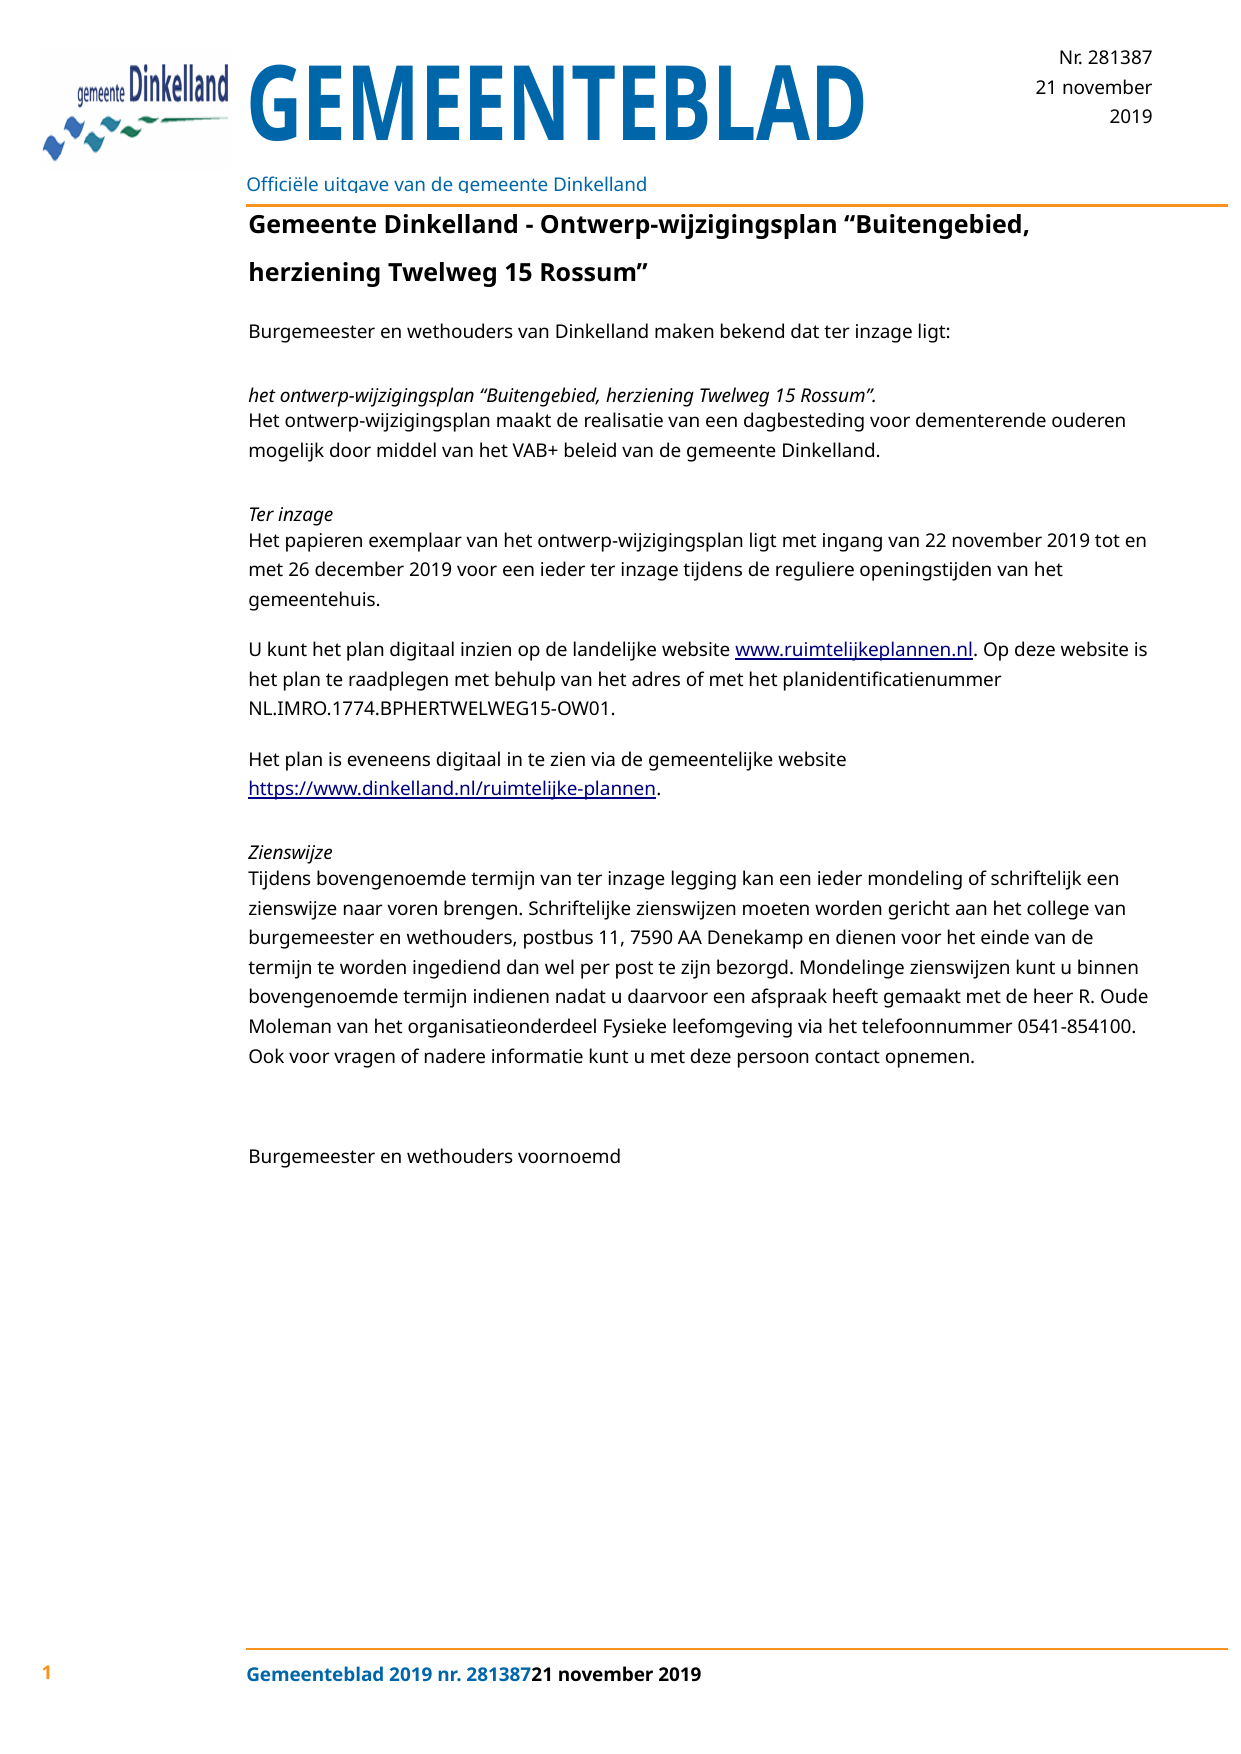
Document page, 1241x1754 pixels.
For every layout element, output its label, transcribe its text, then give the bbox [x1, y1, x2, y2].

text Burgemeester en wethouders voornoemd [248, 1144, 1152, 1169]
text Het plan is eveneens digitaal in te zien via de gemeentelijke website https://www.dinkelland.nl/ruimtelijke-plannen. [248, 746, 1152, 801]
text Ter inzage [248, 501, 1152, 527]
text Zienswijze [248, 839, 1152, 865]
text Gemeente Dinkelland - Ontwerp-wijzigingsplan “Buitengebied, herziening Twelweg 15 Rossum” [248, 207, 1152, 288]
text het ontwerp-wijzigingsplan “Buitengebied, herziening Twelweg 15 Rossum”. [248, 382, 1152, 408]
text Het papieren exemplaar van het ontwerp-wijzigingsplan ligt met ingang van 22 november 2019 tot en met 26 december 2019 voor een ieder ter inzage tijdens de reguliere openingstijden van het gemeentehuis. [248, 527, 1152, 612]
picture [41, 47, 231, 172]
text Tijdens bovengenoemde termijn van ter inzage legging kan een ieder mondeling of schriftelijk een zienswijze naar voren brengen. Schriftelijke zienswijzen moeten worden gericht aan het college van burgemeester en wethouders, postbus 11, 7590 AA Denekamp en dienen voor het einde van de termijn te worden ingediend dan wel per post te zijn bezorgd. Mondelinge zienswijzen kunt u binnen bovengenoemde termijn indienen nadat u daarvoor een afspraak heeft gemaakt met de heer R. Oude Moleman van het organisatieonderdeel Fysieke leefomgeving via het telefoonnummer 0541-854100. Ook voor vragen of nadere informatie kunt u met deze persoon contact opnemen. [248, 865, 1152, 1068]
text Burgemeester en wethouders van Dinkelland maken bekend dat ter inzage ligt: [248, 318, 1152, 344]
text Het ontwerp-wijzigingsplan maakt de realisatie van een dagbesteding voor dementerende ouderen mogelijk door middel van het VAB+ beleid van de gemeente Dinkelland. [248, 408, 1152, 463]
text U kunt het plan digitaal inzien op de landelijke website www.ruimtelijkeplannen.nl. Op deze website is het plan te raadplegen met behulp van het adres of met het planidentificatienummer NL.IMRO.1774.BPHERTWELWEG15-OW01. [248, 636, 1152, 721]
